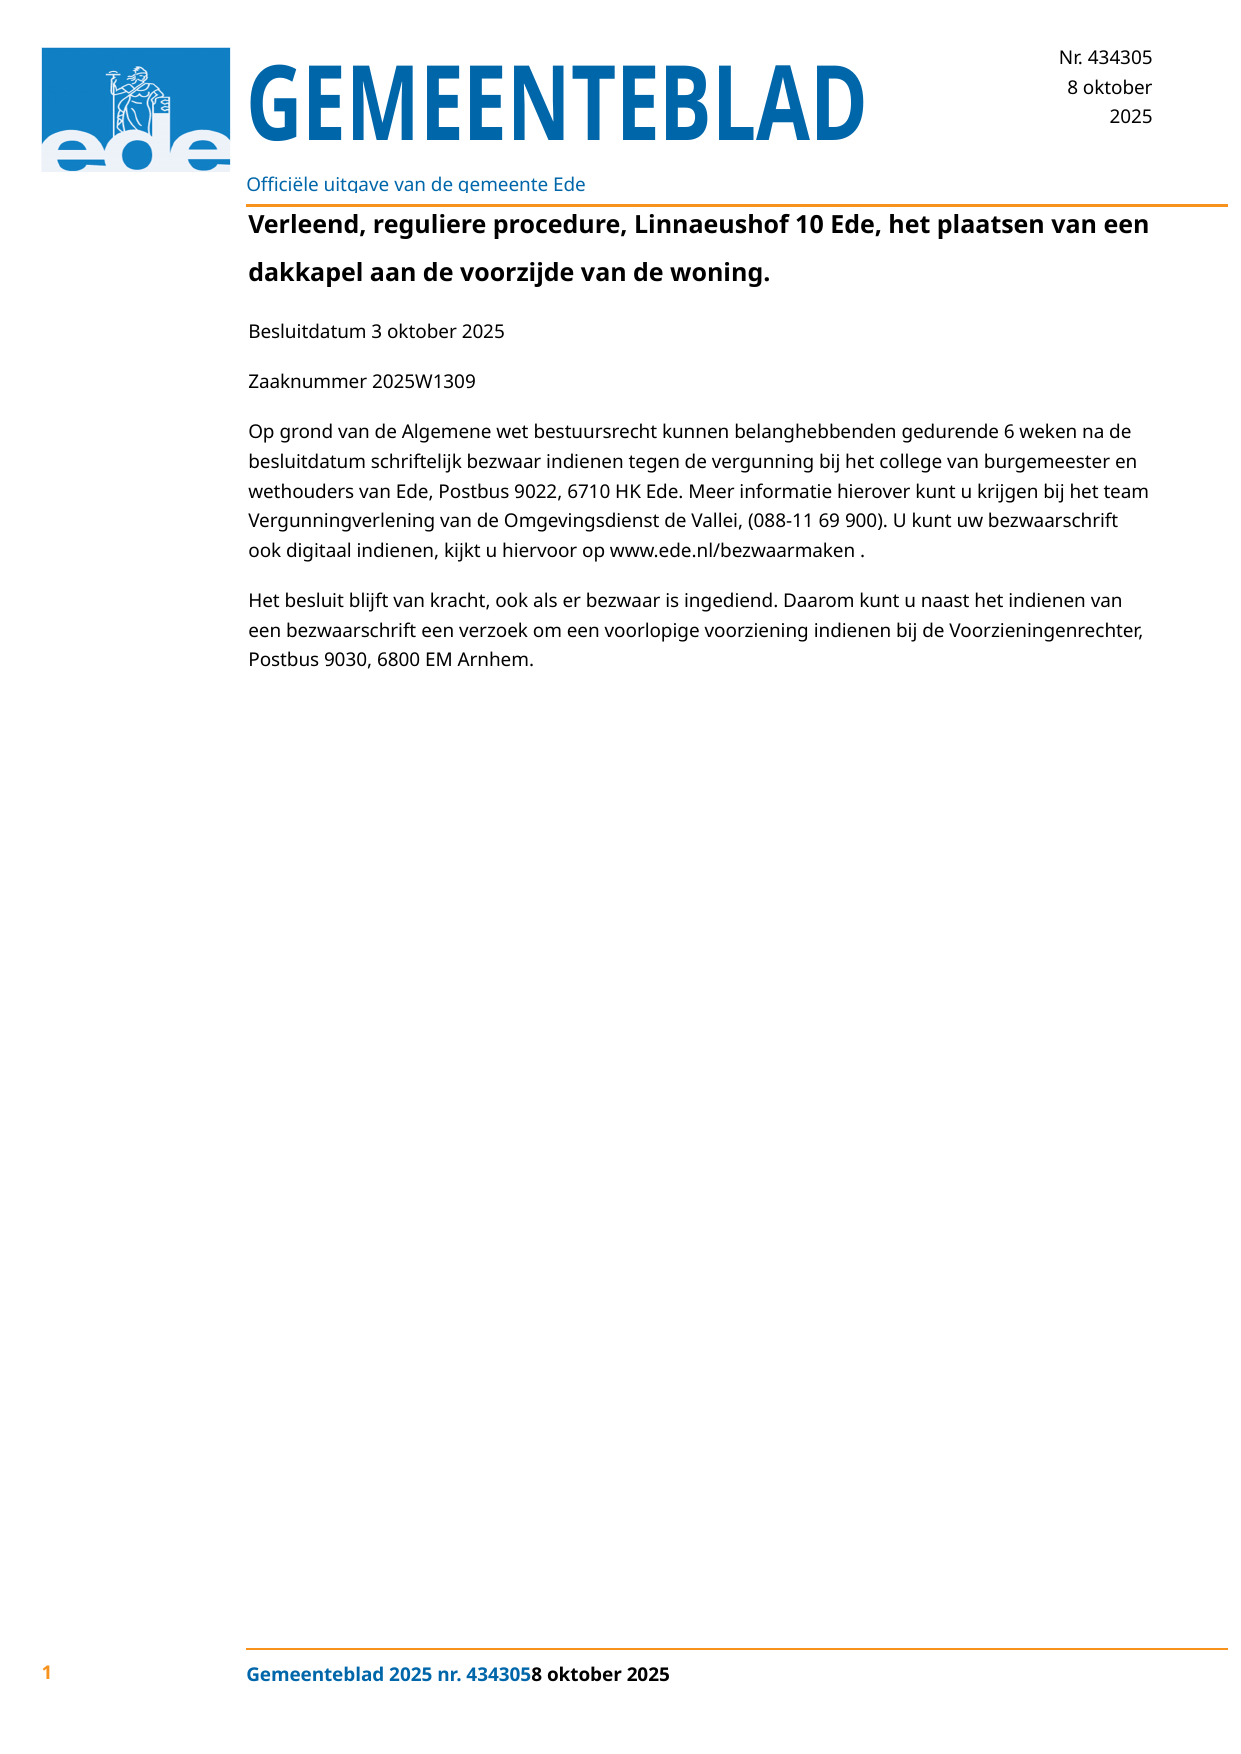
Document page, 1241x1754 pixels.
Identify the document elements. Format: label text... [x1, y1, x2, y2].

text Zaaknummer 2025W1309 [248, 368, 1152, 394]
text Het besluit blijft van kracht, ook als er bezwaar is ingediend. Daarom kunt u naast het indienen van een bezwaarschrift een verzoek om een voorlopige voorziening indienen bij de Voorzieningenrechter, Postbus 9030, 6800 EM Arnhem. [248, 587, 1152, 672]
picture [41, 47, 231, 172]
text Besluitdatum 3 oktober 2025 [248, 318, 1152, 344]
text Verleend, reguliere procedure, Linnaeushof 10 Ede, het plaatsen van een dakkapel aan de voorzijde van de woning. [248, 207, 1152, 288]
text Op grond van de Algemene wet bestuursrecht kunnen belanghebbenden gedurende 6 weken na de besluitdatum schriftelijk bezwaar indienen tegen de vergunning bij het college van burgemeester en wethouders van Ede, Postbus 9022, 6710 HK Ede. Meer informatie hierover kunt u krijgen bij het team Vergunningverlening van de Omgevingsdienst de Vallei, (088-11 69 900). U kunt uw bezwaarschrift ook digitaal indienen, kijkt u hiervoor op www.ede.nl/bezwaarmaken . [248, 419, 1152, 563]
